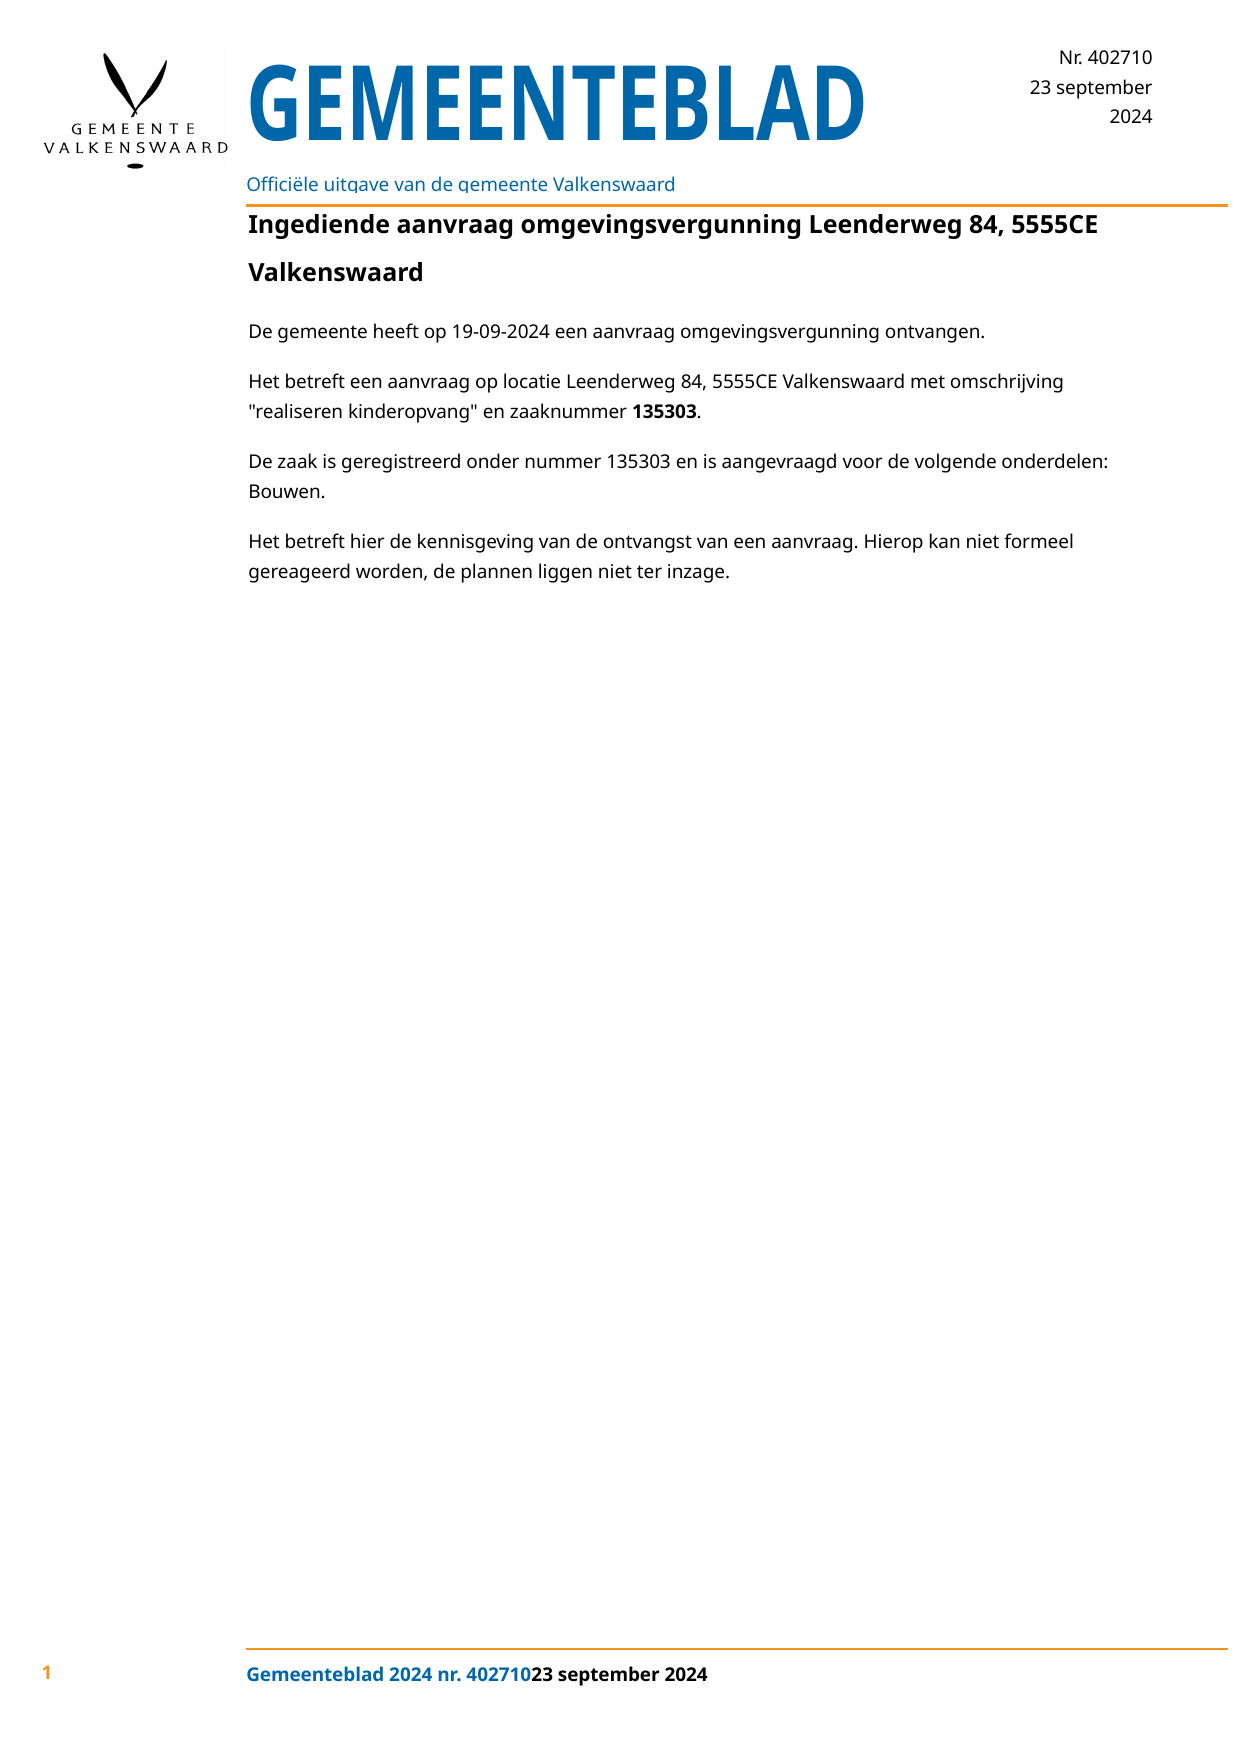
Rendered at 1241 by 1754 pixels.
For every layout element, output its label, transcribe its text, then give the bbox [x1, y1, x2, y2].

picture [41, 47, 231, 172]
text De zaak is geregistreerd onder nummer 135303 en is aangevraagd voor de volgende onderdelen: Bouwen. [248, 448, 1152, 504]
text De gemeente heeft op 19-09-2024 een aanvraag omgevingsvergunning ontvangen. [248, 318, 1152, 344]
text Ingediende aanvraag omgevingsvergunning Leenderweg 84, 5555CE Valkenswaard [248, 207, 1152, 288]
text Het betreft hier de kennisgeving van de ontvangst van een aanvraag. Hierop kan niet formeel gereageerd worden, de plannen liggen niet ter inzage. [248, 528, 1152, 584]
text Het betreft een aanvraag op locatie Leenderweg 84, 5555CE Valkenswaard met omschrijving "realiseren kinderopvang" en zaaknummer 135303. [248, 368, 1152, 424]
